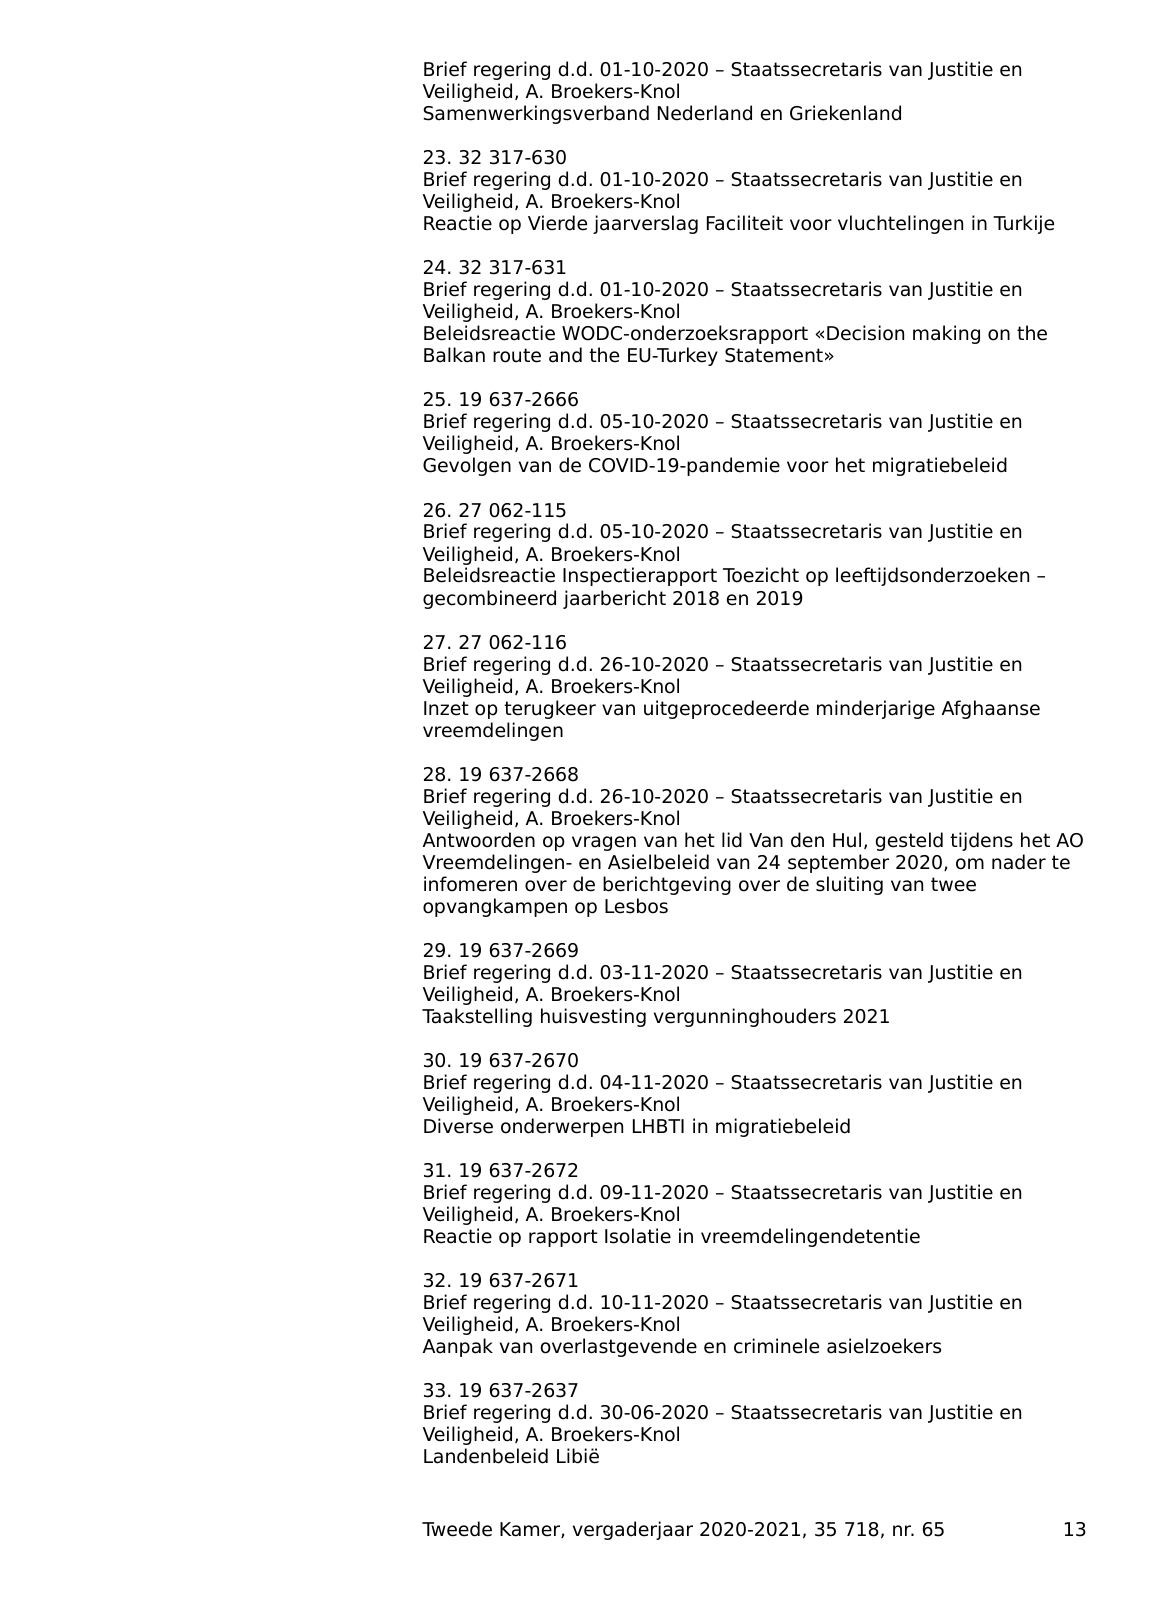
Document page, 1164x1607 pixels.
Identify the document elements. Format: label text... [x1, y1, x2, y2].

text Brief regering d.d. 09-11-2020 – Staatssecretaris van Justitie en Veiligheid, A. Broekers-Knol [422, 1182, 1087, 1226]
text 25. 19 637-2666 [422, 389, 1087, 411]
text Diverse onderwerpen LHBTI in migratiebeleid [422, 1116, 1087, 1138]
text Brief regering d.d. 03-11-2020 – Staatssecretaris van Justitie en Veiligheid, A. Broekers-Knol [422, 962, 1087, 1006]
text Aanpak van overlastgevende en criminele asielzoekers [422, 1336, 1087, 1358]
text Taakstelling huisvesting vergunninghouders 2021 [422, 1006, 1087, 1028]
text Reactie op Vierde jaarverslag Faciliteit voor vluchtelingen in Turkije [422, 213, 1087, 235]
text 33. 19 637-2637 [422, 1380, 1087, 1402]
text Inzet op terugkeer van uitgeprocedeerde minderjarige Afghaanse vreemdelingen [422, 697, 1087, 741]
text Landenbeleid Libië [422, 1446, 1087, 1468]
text 31. 19 637-2672 [422, 1160, 1087, 1182]
text Brief regering d.d. 01-10-2020 – Staatssecretaris van Justitie en Veiligheid, A. Broekers-Knol [422, 169, 1087, 213]
text 32. 19 637-2671 [422, 1270, 1087, 1292]
text Brief regering d.d. 04-11-2020 – Staatssecretaris van Justitie en Veiligheid, A. Broekers-Knol [422, 1072, 1087, 1116]
text Brief regering d.d. 01-10-2020 – Staatssecretaris van Justitie en Veiligheid, A. Broekers-Knol [422, 59, 1087, 103]
text Beleidsreactie Inspectierapport Toezicht op leeftijdsonderzoeken – gecombineerd jaarbericht 2018 en 2019 [422, 565, 1087, 609]
text Brief regering d.d. 10-11-2020 – Staatssecretaris van Justitie en Veiligheid, A. Broekers-Knol [422, 1292, 1087, 1336]
text 27. 27 062-116 [422, 632, 1087, 653]
text 23. 32 317-630 [422, 147, 1087, 169]
text Brief regering d.d. 26-10-2020 – Staatssecretaris van Justitie en Veiligheid, A. Broekers-Knol [422, 786, 1087, 829]
text Gevolgen van de COVID-19-pandemie voor het migratiebeleid [422, 455, 1087, 477]
text Reactie op rapport Isolatie in vreemdelingendetentie [422, 1226, 1087, 1248]
text 28. 19 637-2668 [422, 764, 1087, 786]
text Brief regering d.d. 05-10-2020 – Staatssecretaris van Justitie en Veiligheid, A. Broekers-Knol [422, 521, 1087, 565]
text Brief regering d.d. 05-10-2020 – Staatssecretaris van Justitie en Veiligheid, A. Broekers-Knol [422, 411, 1087, 455]
text Brief regering d.d. 01-10-2020 – Staatssecretaris van Justitie en Veiligheid, A. Broekers-Knol [422, 279, 1087, 323]
text Antwoorden op vragen van het lid Van den Hul, gesteld tijdens het AO Vreemdelingen- en Asielbeleid van 24 september 2020, om nader te infomeren over de berichtgeving over de sluiting van twee opvangkampen op Lesbos [422, 829, 1087, 917]
text Brief regering d.d. 30-06-2020 – Staatssecretaris van Justitie en Veiligheid, A. Broekers-Knol [422, 1402, 1087, 1446]
text Beleidsreactie WODC-onderzoeksrapport «Decision making on the Balkan route and the EU-Turkey Statement» [422, 323, 1087, 367]
text Samenwerkingsverband Nederland en Griekenland [422, 103, 1087, 125]
text 29. 19 637-2669 [422, 940, 1087, 962]
text Brief regering d.d. 26-10-2020 – Staatssecretaris van Justitie en Veiligheid, A. Broekers-Knol [422, 653, 1087, 697]
text 24. 32 317-631 [422, 257, 1087, 279]
text 30. 19 637-2670 [422, 1050, 1087, 1072]
text 26. 27 062-115 [422, 499, 1087, 521]
